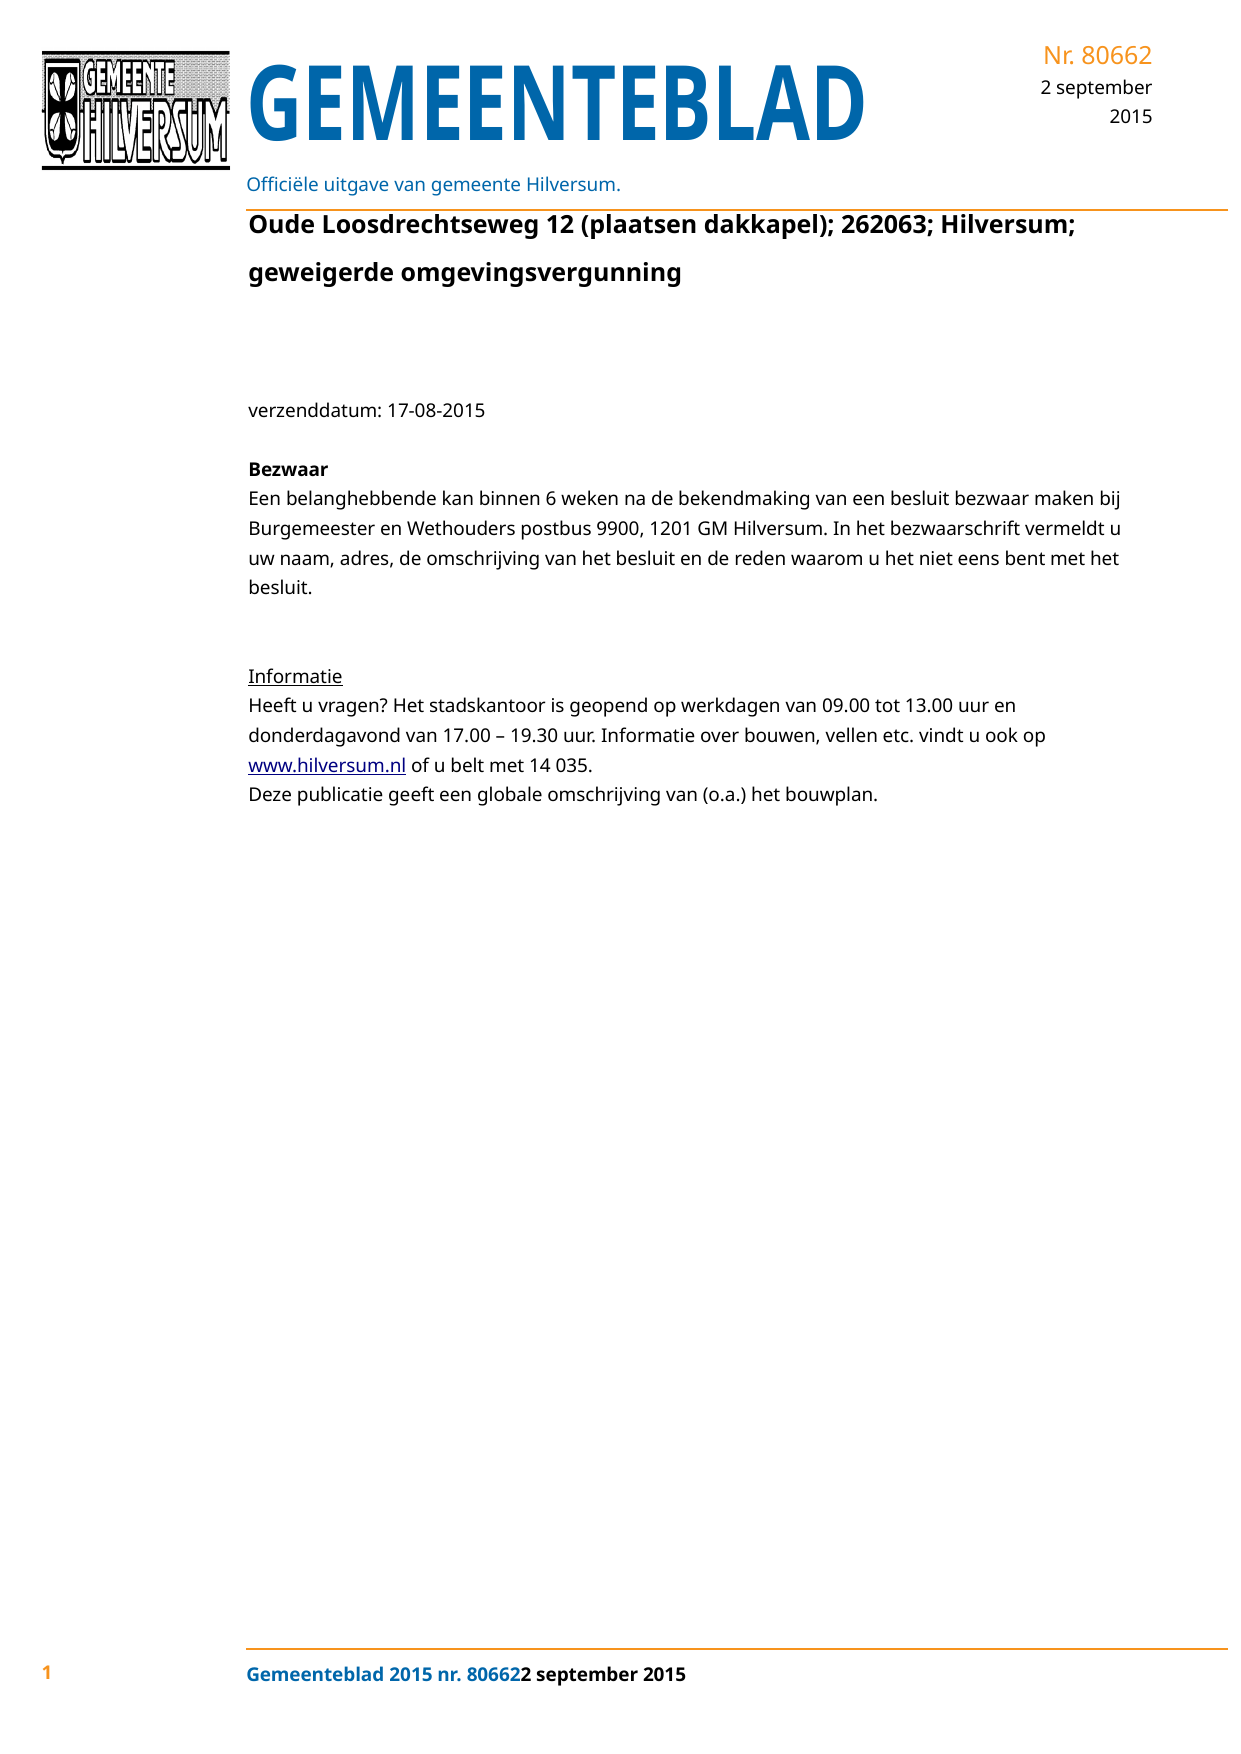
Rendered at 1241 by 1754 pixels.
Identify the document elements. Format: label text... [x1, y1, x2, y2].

text Deze publicatie geeft een globale omschrijving van (o.a.) het bouwplan. [248, 781, 1152, 807]
text Heeft u vragen? Het stadskantoor is geopend op werkdagen van 09.00 tot 13.00 uur en donderdagavond van 17.00 – 19.30 uur. Informatie over bouwen, vellen etc. vindt u ook op www.hilversum.nl of u belt met 14 035. [248, 693, 1152, 777]
text verzenddatum: 17-08-2015 [248, 397, 1152, 422]
text Bezwaar [248, 456, 1152, 482]
text Informatie [248, 663, 1152, 689]
picture [41, 47, 231, 172]
text Oude Loosdrechtseweg 12 (plaatsen dakkapel); 262063; Hilversum; geweigerde omgevingsvergunning [248, 211, 1152, 288]
text Een belanghebbende kan binnen 6 weken na de bekendmaking van een besluit bezwaar maken bij Burgemeester en Wethouders postbus 9900, 1201 GM Hilversum. In het bezwaarschrift vermeldt u uw naam, adres, de omschrijving van het besluit en de reden waarom u het niet eens bent met het besluit. [248, 486, 1152, 600]
